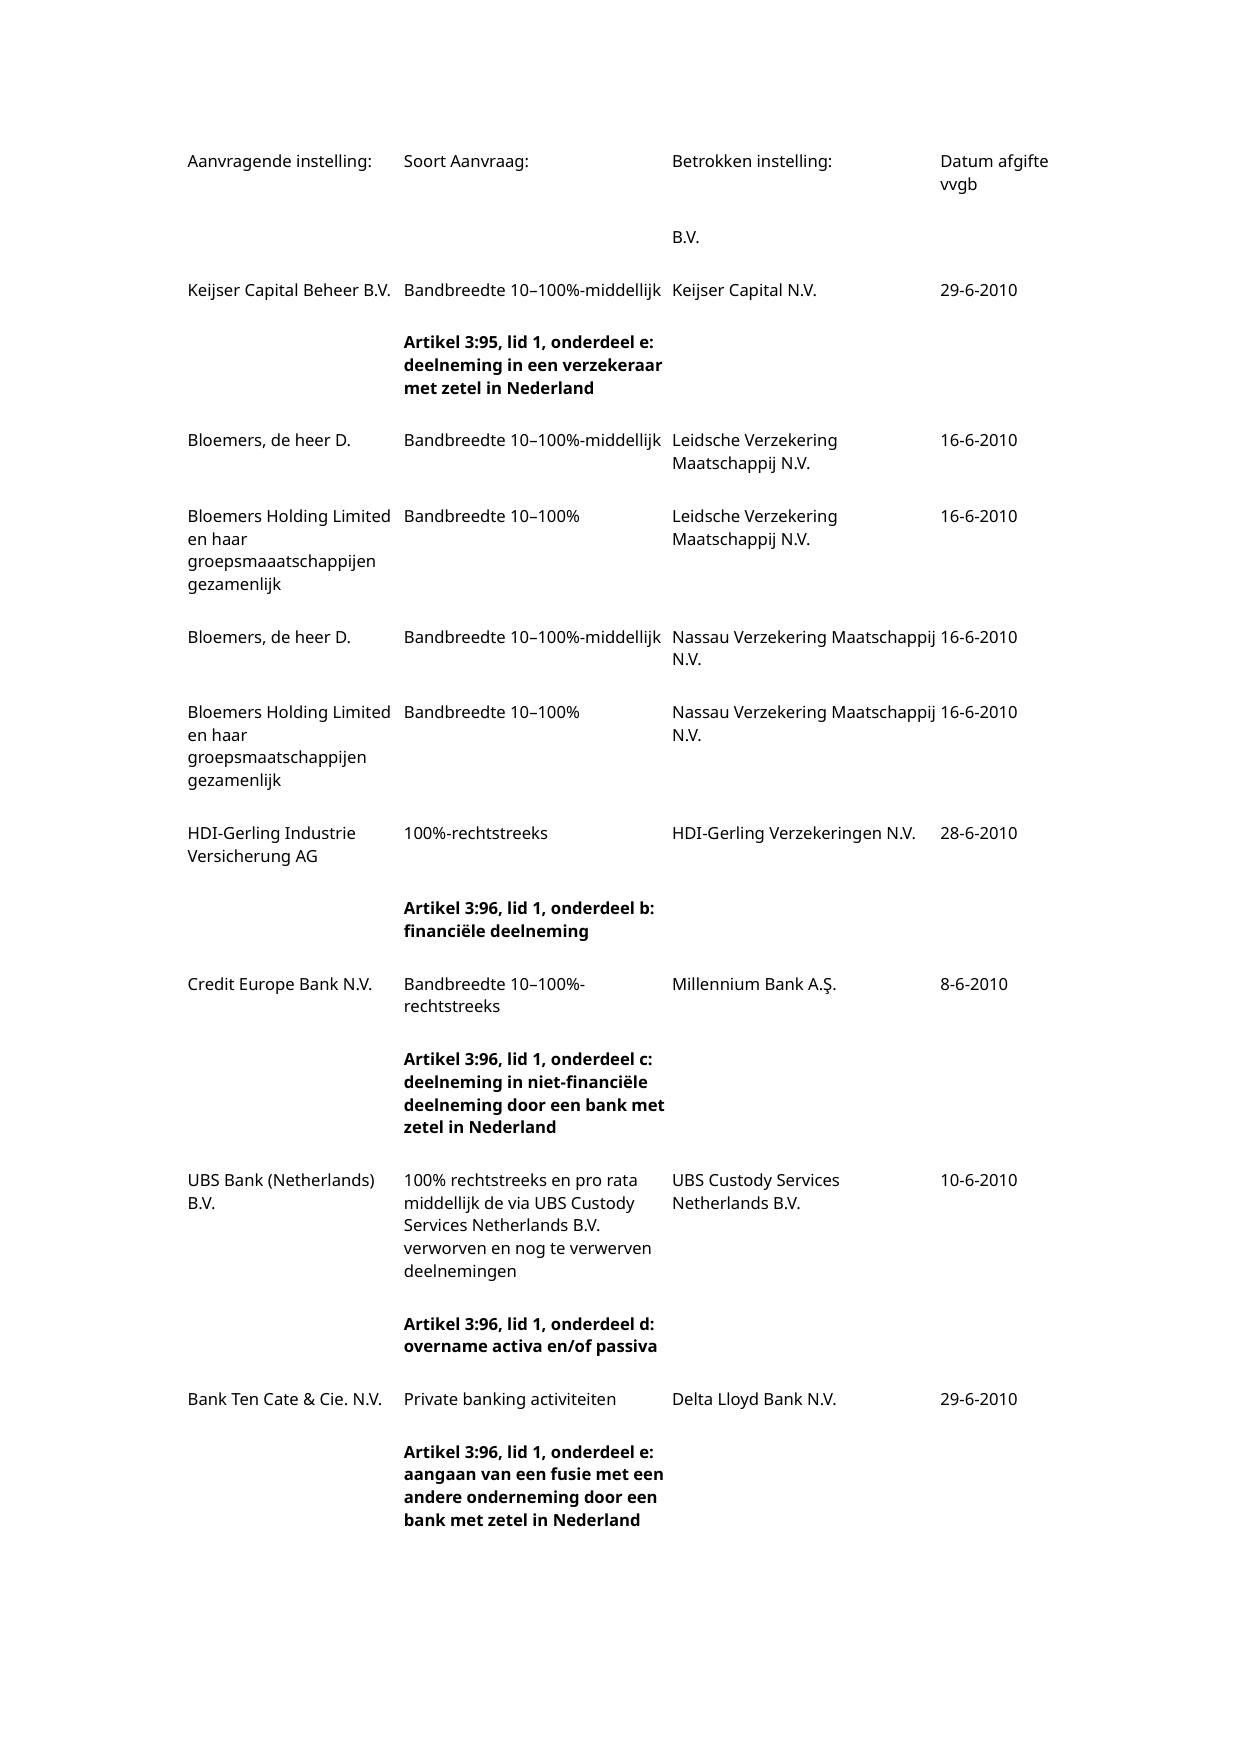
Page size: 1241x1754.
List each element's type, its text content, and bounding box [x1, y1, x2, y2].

table_header Datum afgifte vvgb [940, 150, 1053, 225]
table_cell 16-6-2010 [940, 625, 1053, 701]
table_cell 29-6-2010 [940, 278, 1053, 331]
table_cell [188, 897, 404, 972]
table_cell 10-6-2010 [940, 1169, 1053, 1312]
table_cell 100%-rechtstreeks [404, 821, 672, 897]
table_header Betrokken instelling: [672, 150, 940, 225]
table_cell Artikel 3:96, lid 1, onderdeel d: overname activa en/of passiva [404, 1312, 672, 1387]
table_cell Bandbreedte 10–100%-middellijk [404, 278, 672, 331]
table_cell [672, 331, 940, 429]
table_cell HDI-Gerling Industrie Versicherung AG [188, 821, 404, 897]
table_cell [188, 1440, 404, 1561]
table_cell [188, 225, 404, 278]
table_cell [188, 1048, 404, 1168]
table_cell HDI-Gerling Verzekeringen N.V. [672, 821, 940, 897]
table_cell [940, 225, 1053, 278]
table_cell UBS Bank (Netherlands) B.V. [188, 1169, 404, 1312]
table_cell Bandbreedte 10–100% [404, 701, 672, 821]
table_cell Bank Ten Cate & Cie. N.V. [188, 1388, 404, 1440]
table_cell B.V. [672, 225, 940, 278]
table_cell Artikel 3:96, lid 1, onderdeel c: deelneming in niet-financiële deelneming door een bank met zetel in Nederland [404, 1048, 672, 1168]
table_cell Bandbreedte 10–100% [404, 504, 672, 625]
table_cell Private banking activiteiten [404, 1388, 672, 1440]
table_cell [940, 1440, 1053, 1561]
table_cell [940, 1048, 1053, 1168]
table_cell 8-6-2010 [940, 972, 1053, 1048]
table_cell [940, 331, 1053, 429]
table_cell Bandbreedte 10–100%-rechtstreeks [404, 972, 672, 1048]
table_cell Bloemers, de heer D. [188, 625, 404, 701]
table_cell Bloemers Holding Limited en haar groepsmaatschappijen gezamenlijk [188, 701, 404, 821]
table_cell [188, 331, 404, 429]
table_cell 100% rechtstreeks en pro rata middellijk de via UBS Custody Services Netherlands B.V. verworven en nog te verwerven deelnemingen [404, 1169, 672, 1312]
table_header Soort Aanvraag: [404, 150, 672, 225]
table_cell [940, 1312, 1053, 1387]
table_cell 16-6-2010 [940, 429, 1053, 504]
table_cell Keijser Capital Beheer B.V. [188, 278, 404, 331]
table_cell Keijser Capital N.V. [672, 278, 940, 331]
table_cell [940, 897, 1053, 972]
table_cell Artikel 3:96, lid 1, onderdeel b: financiële deelneming [404, 897, 672, 972]
table_cell Artikel 3:96, lid 1, onderdeel e: aangaan van een fusie met een andere onderneming door een bank met zetel in Nederland [404, 1440, 672, 1561]
table_cell Nassau Verzekering Maatschappij N.V. [672, 701, 940, 821]
table_cell [672, 1048, 940, 1168]
table_header Aanvragende instelling: [188, 150, 404, 225]
table_cell UBS Custody Services Netherlands B.V. [672, 1169, 940, 1312]
table_cell 16-6-2010 [940, 701, 1053, 821]
table_cell 28-6-2010 [940, 821, 1053, 897]
table_cell [188, 1312, 404, 1387]
table_cell Bandbreedte 10–100%-middellijk [404, 625, 672, 701]
table_cell Leidsche Verzekering Maatschappij N.V. [672, 504, 940, 625]
table_cell 16-6-2010 [940, 504, 1053, 625]
table_cell [672, 1312, 940, 1387]
table_cell Millennium Bank A.Ş. [672, 972, 940, 1048]
table_cell [672, 1440, 940, 1561]
table_cell Delta Lloyd Bank N.V. [672, 1388, 940, 1440]
table_cell 29-6-2010 [940, 1388, 1053, 1440]
table_cell Bloemers, de heer D. [188, 429, 404, 504]
table_cell Bloemers Holding Limited en haar groepsmaaatschappijen gezamenlijk [188, 504, 404, 625]
table_cell [404, 225, 672, 278]
table_cell Bandbreedte 10–100%-middellijk [404, 429, 672, 504]
table_cell Leidsche Verzekering Maatschappij N.V. [672, 429, 940, 504]
table_cell Artikel 3:95, lid 1, onderdeel e: deelneming in een verzekeraar met zetel in Nederland [404, 331, 672, 429]
table_cell Nassau Verzekering Maatschappij N.V. [672, 625, 940, 701]
table_cell Credit Europe Bank N.V. [188, 972, 404, 1048]
table_cell [672, 897, 940, 972]
